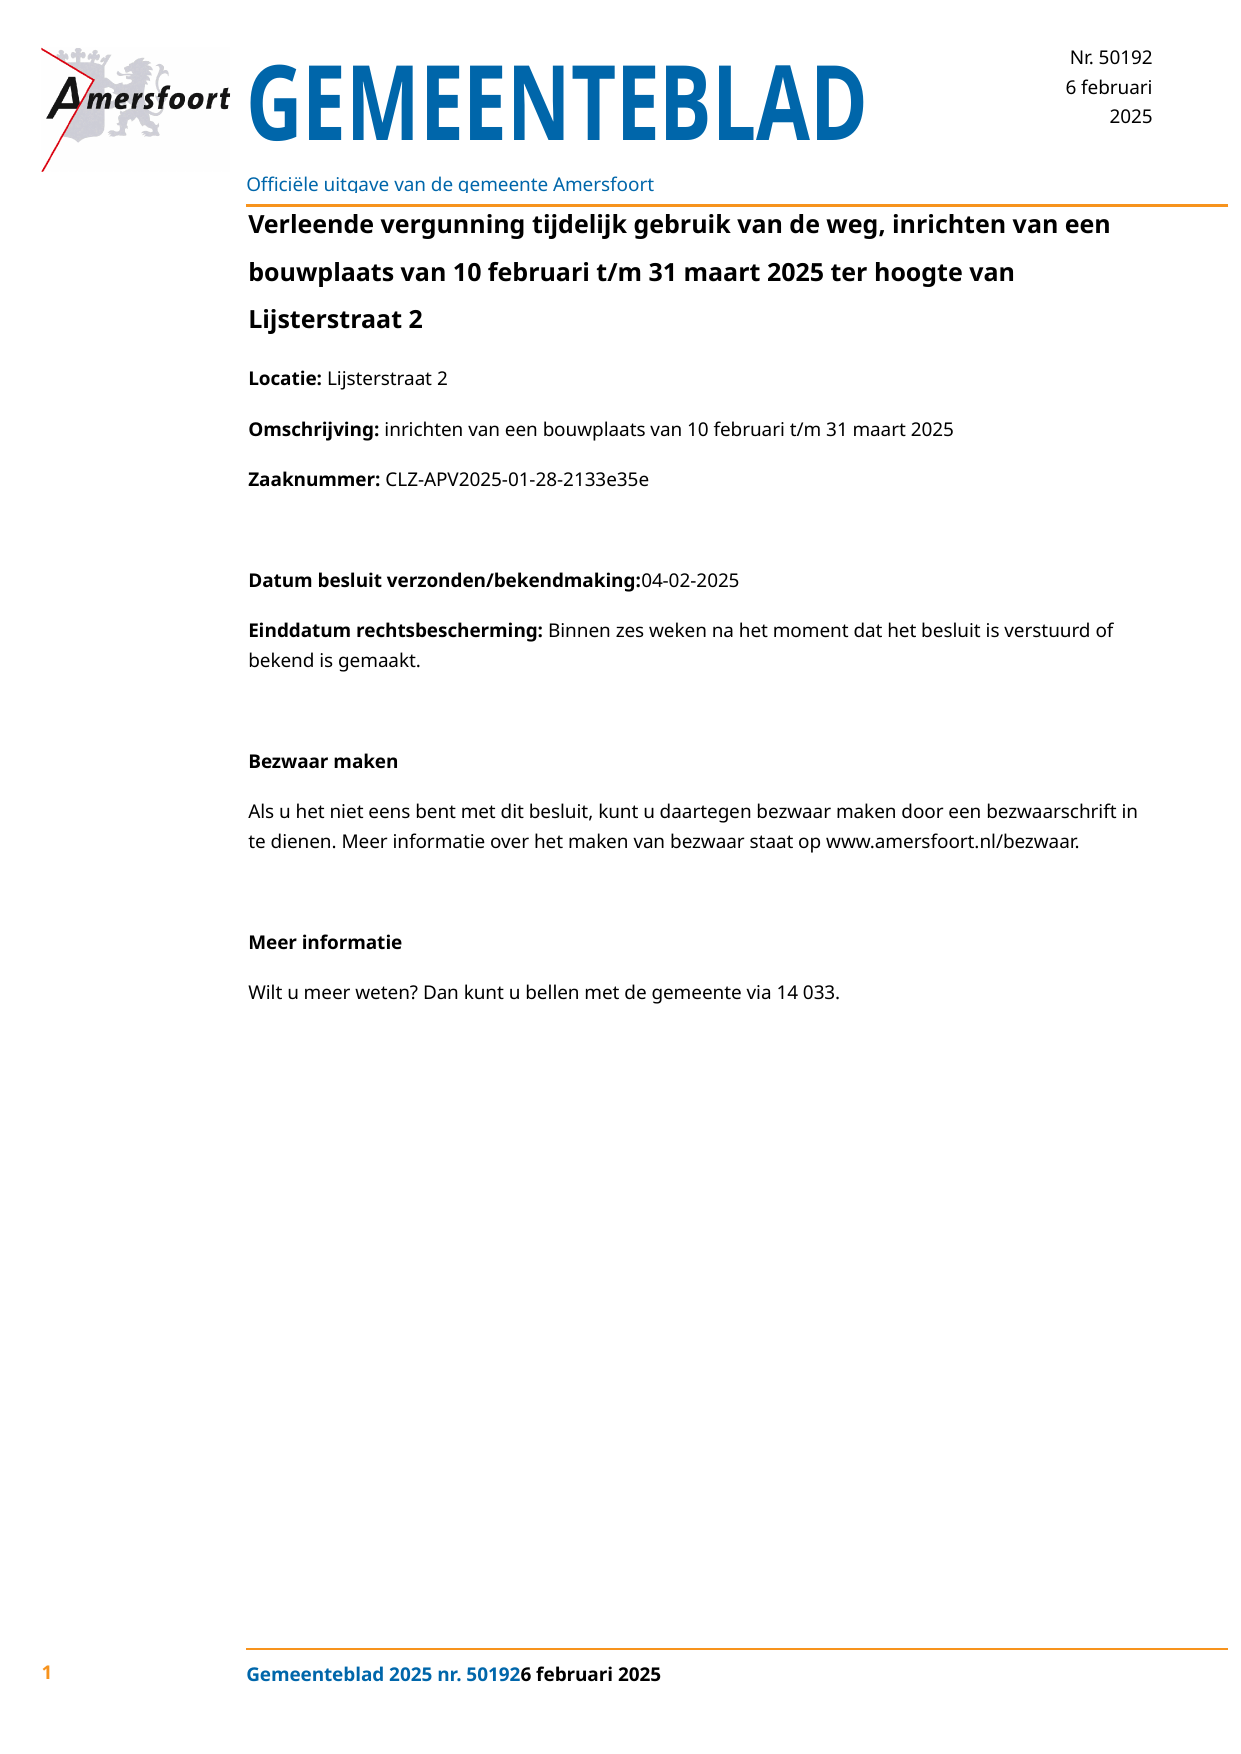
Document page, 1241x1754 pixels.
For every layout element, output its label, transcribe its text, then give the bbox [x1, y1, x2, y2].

text Bezwaar maken [248, 748, 1152, 774]
text Verleende vergunning tijdelijk gebruik van de weg, inrichten van een bouwplaats van 10 februari t/m 31 maart 2025 ter hoogte van Lijsterstraat 2 [248, 207, 1152, 336]
text Meer informatie [248, 929, 1152, 954]
text Datum besluit verzonden/bekendmaking:04-02-2025 [248, 567, 1152, 593]
text Einddatum rechtsbescherming: Binnen zes weken na het moment dat het besluit is verstuurd of bekend is gemaakt. [248, 618, 1152, 673]
text Wilt u meer weten? Dan kunt u bellen met de gemeente via 14 033. [248, 979, 1152, 1005]
text Zaaknummer: CLZ-APV2025-01-28-2133e35e [248, 466, 1152, 492]
text Locatie: Lijsterstraat 2 [248, 366, 1152, 391]
picture [41, 47, 231, 172]
text Omschrijving: inrichten van een bouwplaats van 10 februari t/m 31 maart 2025 [248, 416, 1152, 442]
text Als u het niet eens bent met dit besluit, kunt u daartegen bezwaar maken door een bezwaarschrift in te dienen. Meer informatie over het maken van bezwaar staat op www.amersfoort.nl/bezwaar. [248, 798, 1152, 854]
